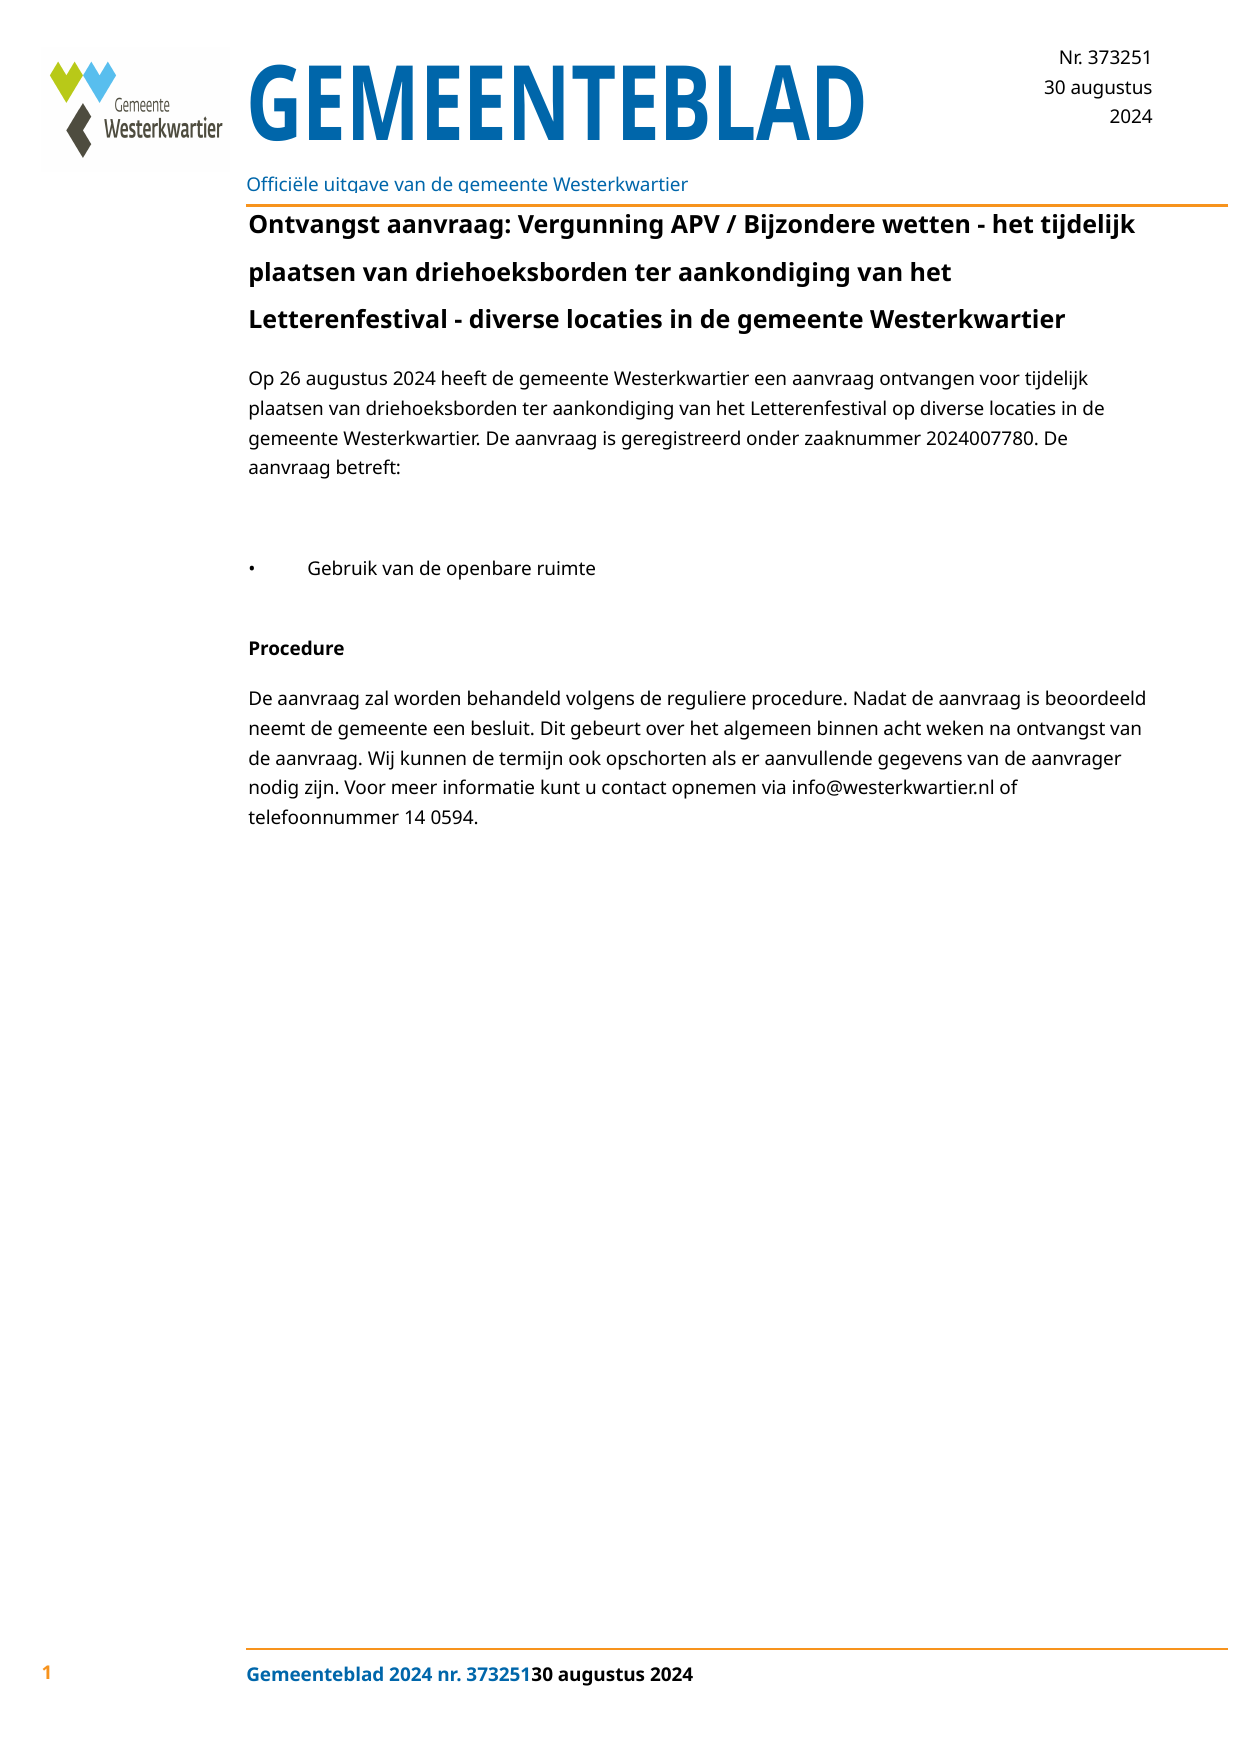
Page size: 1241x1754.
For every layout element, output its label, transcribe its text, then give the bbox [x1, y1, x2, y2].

text Procedure [248, 635, 1152, 661]
list Gebruik van de openbare ruimte [248, 555, 1152, 581]
picture [41, 47, 231, 172]
text De aanvraag zal worden behandeld volgens de reguliere procedure. Nadat de aanvraag is beoordeeld neemt de gemeente een besluit. Dit gebeurt over het algemeen binnen acht weken na ontvangst van de aanvraag. Wij kunnen de termijn ook opschorten als er aanvullende gegevens van de aanvrager nodig zijn. Voor meer informatie kunt u contact opnemen via info@westerkwartier.nl of telefoonnummer 14 0594. [248, 686, 1152, 829]
text Ontvangst aanvraag: Vergunning APV / Bijzondere wetten - het tijdelijk plaatsen van driehoeksborden ter aankondiging van het Letterenfestival - diverse locaties in de gemeente Westerkwartier [248, 207, 1152, 336]
text Op 26 augustus 2024 heeft de gemeente Westerkwartier een aanvraag ontvangen voor tijdelijk plaatsen van driehoeksborden ter aankondiging van het Letterenfestival op diverse locaties in de gemeente Westerkwartier. De aanvraag is geregistreerd onder zaaknummer 2024007780. De aanvraag betreft: [248, 366, 1152, 480]
